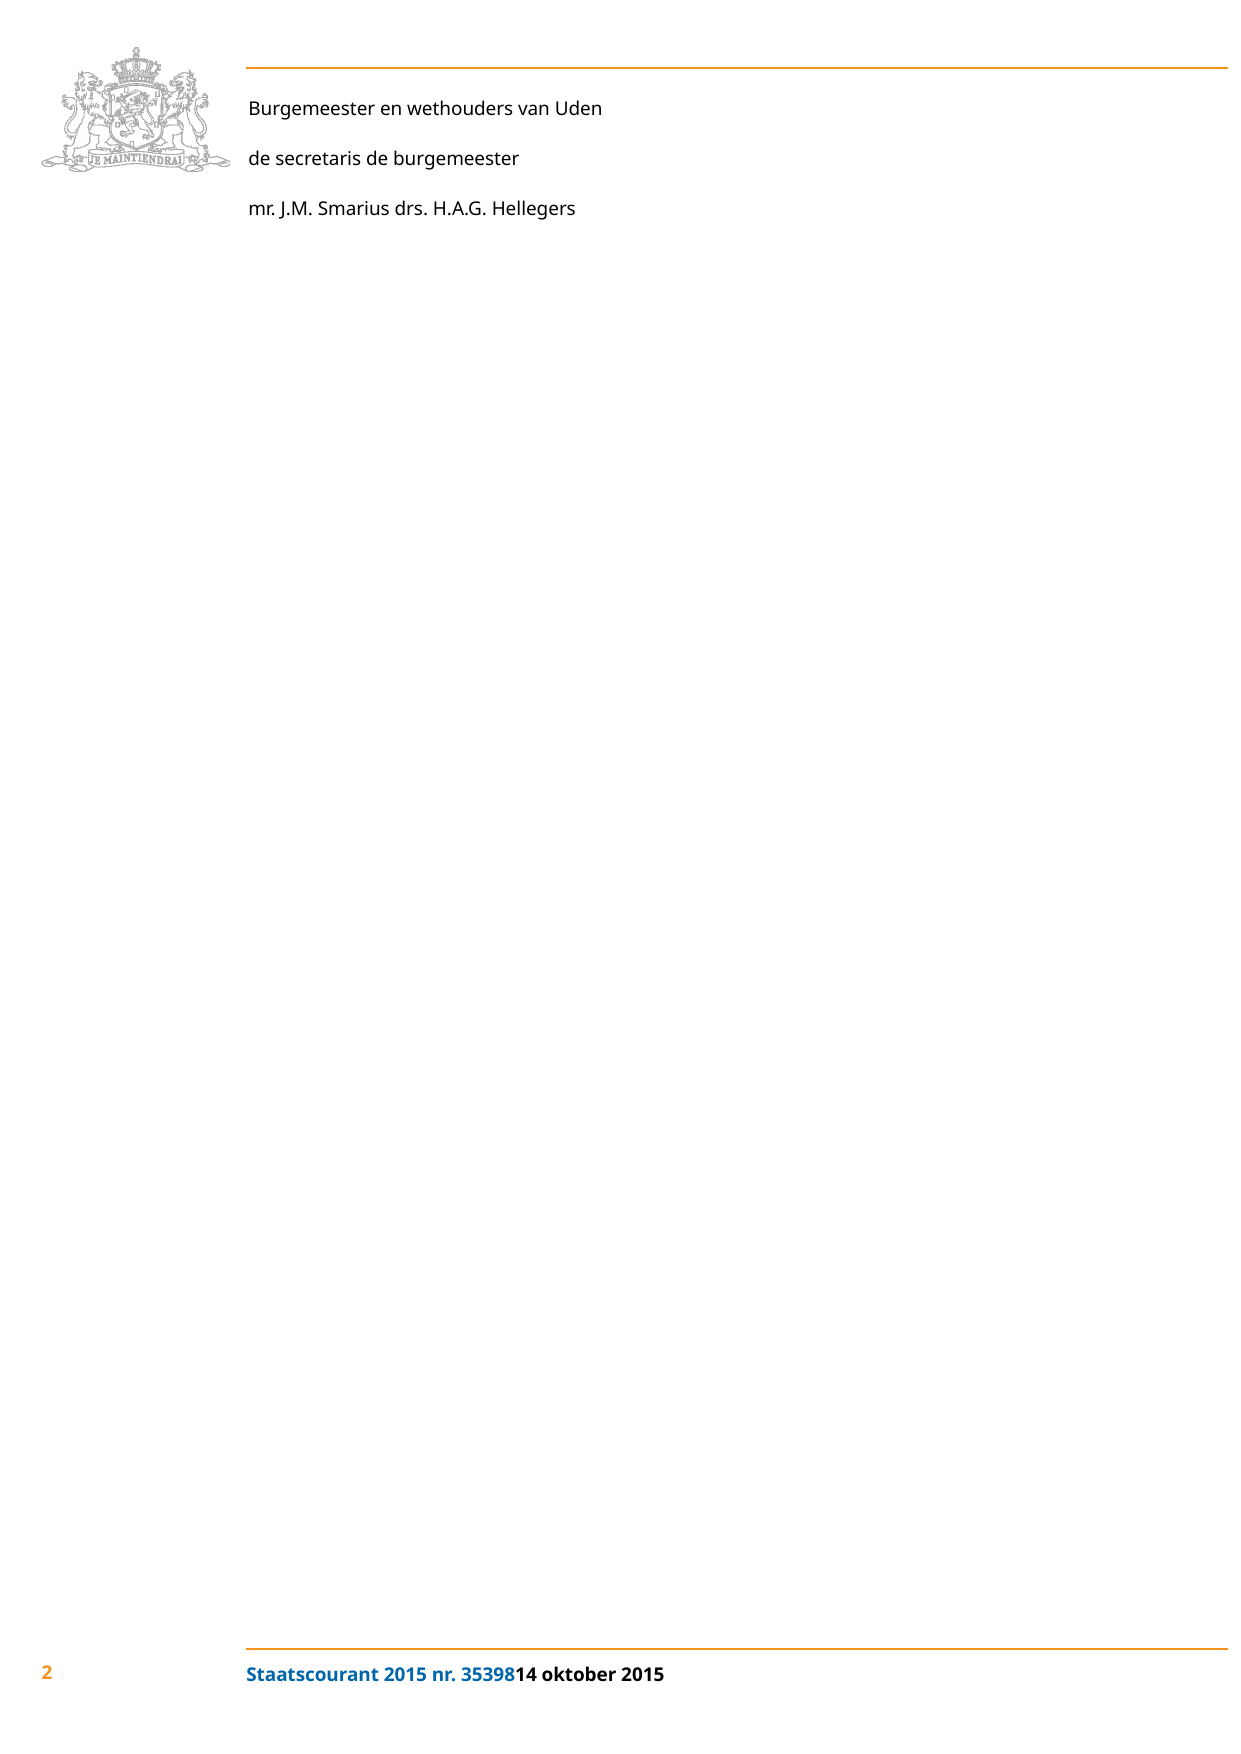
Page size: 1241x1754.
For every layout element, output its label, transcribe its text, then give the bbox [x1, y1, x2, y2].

text de secretaris de burgemeester [248, 145, 1152, 171]
text Burgemeester en wethouders van Uden [248, 95, 1152, 121]
text mr. J.M. Smarius drs. H.A.G. Hellegers [248, 196, 1152, 221]
picture [41, 47, 231, 172]
